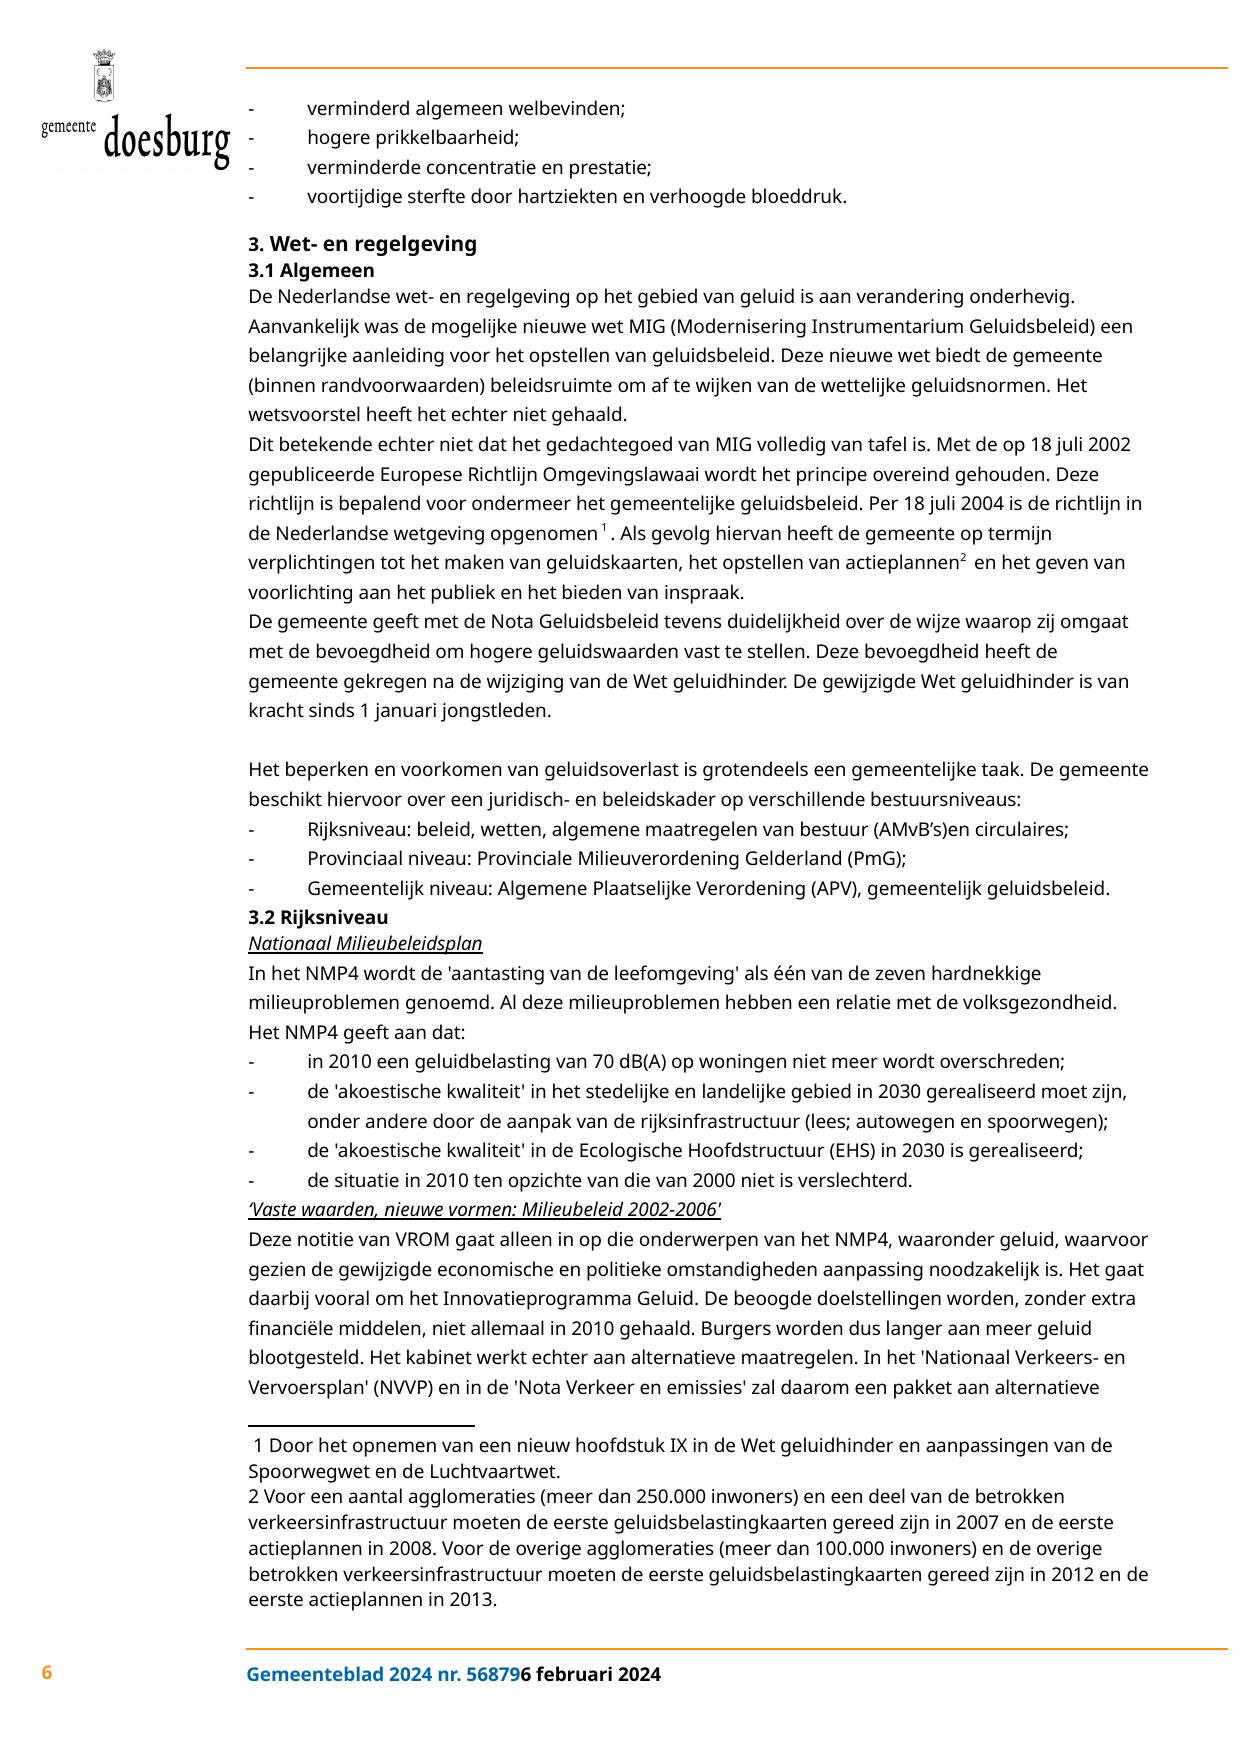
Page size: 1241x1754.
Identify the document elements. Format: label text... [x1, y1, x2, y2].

list Rijksniveau: beleid, wetten, algemene maatregelen van bestuur (AMvB’s)en circulaires; [248, 816, 1152, 842]
text 3.2 Rijksniveau [248, 904, 1152, 930]
list de 'akoestische kwaliteit' in het stedelijke en landelijke gebied in 2030 gerealiseerd moet zijn, onder andere door de aanpak van de rijksinfrastructuur (lees; autowegen en spoorwegen); [248, 1078, 1152, 1133]
text Voor een aantal agglomeraties (meer dan 250.000 inwoners) en een deel van de betrokken verkeersinfrastructuur moeten de eerste geluidsbelastingkaarten gereed zijn in 2007 en de eerste actieplannen in 2008. Voor de overige agglomeraties (meer dan 100.000 inwoners) en de overige betrokken verkeersinfrastructuur moeten de eerste geluidsbelastingkaarten gereed zijn in 2012 en de eerste actieplannen in 2013. [248, 1483, 1152, 1612]
text Nationaal Milieubeleidsplan [248, 930, 1152, 956]
list de 'akoestische kwaliteit' in de Ecologische Hoofdstructuur (EHS) in 2030 is gerealiseerd; [248, 1137, 1152, 1163]
text Door het opnemen van een nieuw hoofdstuk IX in de Wet geluidhinder en aanpassingen van de Spoorwegwet en de Luchtvaartwet. [248, 1432, 1152, 1483]
list hogere prikkelbaarheid; [248, 124, 1152, 150]
text Het beperken en voorkomen van geluidsoverlast is grotendeels een gemeentelijke taak. De gemeente beschikt hiervoor over een juridisch- en beleidskader op verschillende bestuursniveaus: [248, 757, 1152, 812]
text ‘Vaste waarden, nieuwe vormen: Milieubeleid 2002-2006' [248, 1197, 1152, 1222]
list Provinciaal niveau: Provinciale Milieuverordening Gelderland (PmG); [248, 845, 1152, 871]
text De Nederlandse wet- en regelgeving op het gebied van geluid is aan verandering onderhevig. Aanvankelijk was de mogelijke nieuwe wet MIG (Modernisering Instrumentarium Geluidsbeleid) een belangrijke aanleiding voor het opstellen van geluidsbeleid. Deze nieuwe wet biedt de gemeente (binnen randvoorwaarden) beleidsruimte om af te wijken van de wettelijke geluidsnormen. Het wetsvoorstel heeft het echter niet gehaald. [248, 283, 1152, 427]
list voortijdige sterfte door hartziekten en verhoogde bloeddruk. [248, 183, 1152, 209]
text 3.1 Algemeen [248, 258, 1152, 283]
text Deze notitie van VROM gaat alleen in op die onderwerpen van het NMP4, waaronder geluid, waarvoor gezien de gewijzigde economische en politieke omstandigheden aanpassing noodzakelijk is. Het gaat daarbij vooral om het Innovatieprogramma Geluid. De beoogde doelstellingen worden, zonder extra financiële middelen, niet allemaal in 2010 gehaald. Burgers worden dus langer aan meer geluid blootgesteld. Het kabinet werkt echter aan alternatieve maatregelen. In het 'Nationaal Verkeers- en Vervoersplan' (NVVP) en in de 'Nota Verkeer en emissies' zal daarom een pakket aan alternatieve [248, 1226, 1152, 1400]
list de situatie in 2010 ten opzichte van die van 2000 niet is verslechterd. [248, 1167, 1152, 1193]
text In het NMP4 wordt de 'aantasting van de leefomgeving' als één van de zeven hardnekkige milieuproblemen genoemd. Al deze milieuproblemen hebben een relatie met de volksgezondheid. Het NMP4 geeft aan dat: [248, 960, 1152, 1045]
list verminderd algemeen welbevinden; [248, 95, 1152, 121]
list Gemeentelijk niveau: Algemene Plaatselijke Verordening (APV), gemeentelijk geluidsbeleid. [248, 875, 1152, 901]
picture [41, 47, 231, 172]
list in 2010 een geluidbelasting van 70 dB(A) op woningen niet meer wordt overschreden; [248, 1049, 1152, 1074]
list verminderde concentratie en prestatie; [248, 154, 1152, 180]
text De gemeente geeft met de Nota Geluidsbeleid tevens duidelijkheid over de wijze waarop zij omgaat met de bevoegdheid om hogere geluidswaarden vast te stellen. Deze bevoegdheid heeft de gemeente gekregen na de wijziging van de Wet geluidhinder. De gewijzigde Wet geluidhinder is van kracht sinds 1 januari jongstleden. [248, 609, 1152, 723]
text Dit betekende echter niet dat het gedachtegoed van MIG volledig van tafel is. Met de op 18 juli 2002 gepubliceerde Europese Richtlijn Omgevingslawaai wordt het principe overeind gehouden. Deze richtlijn is bepalend voor ondermeer het gemeentelijke geluidsbeleid. Per 18 juli 2004 is de richtlijn in de Nederlandse wetgeving opgenomen. Als gevolg hiervan heeft de gemeente op termijn verplichtingen tot het maken van geluidskaarten, het opstellen van actieplannen en het geven van voorlichting aan het publiek en het bieden van inspraak. [248, 431, 1152, 605]
text 3. Wet- en regelgeving [248, 229, 1152, 258]
